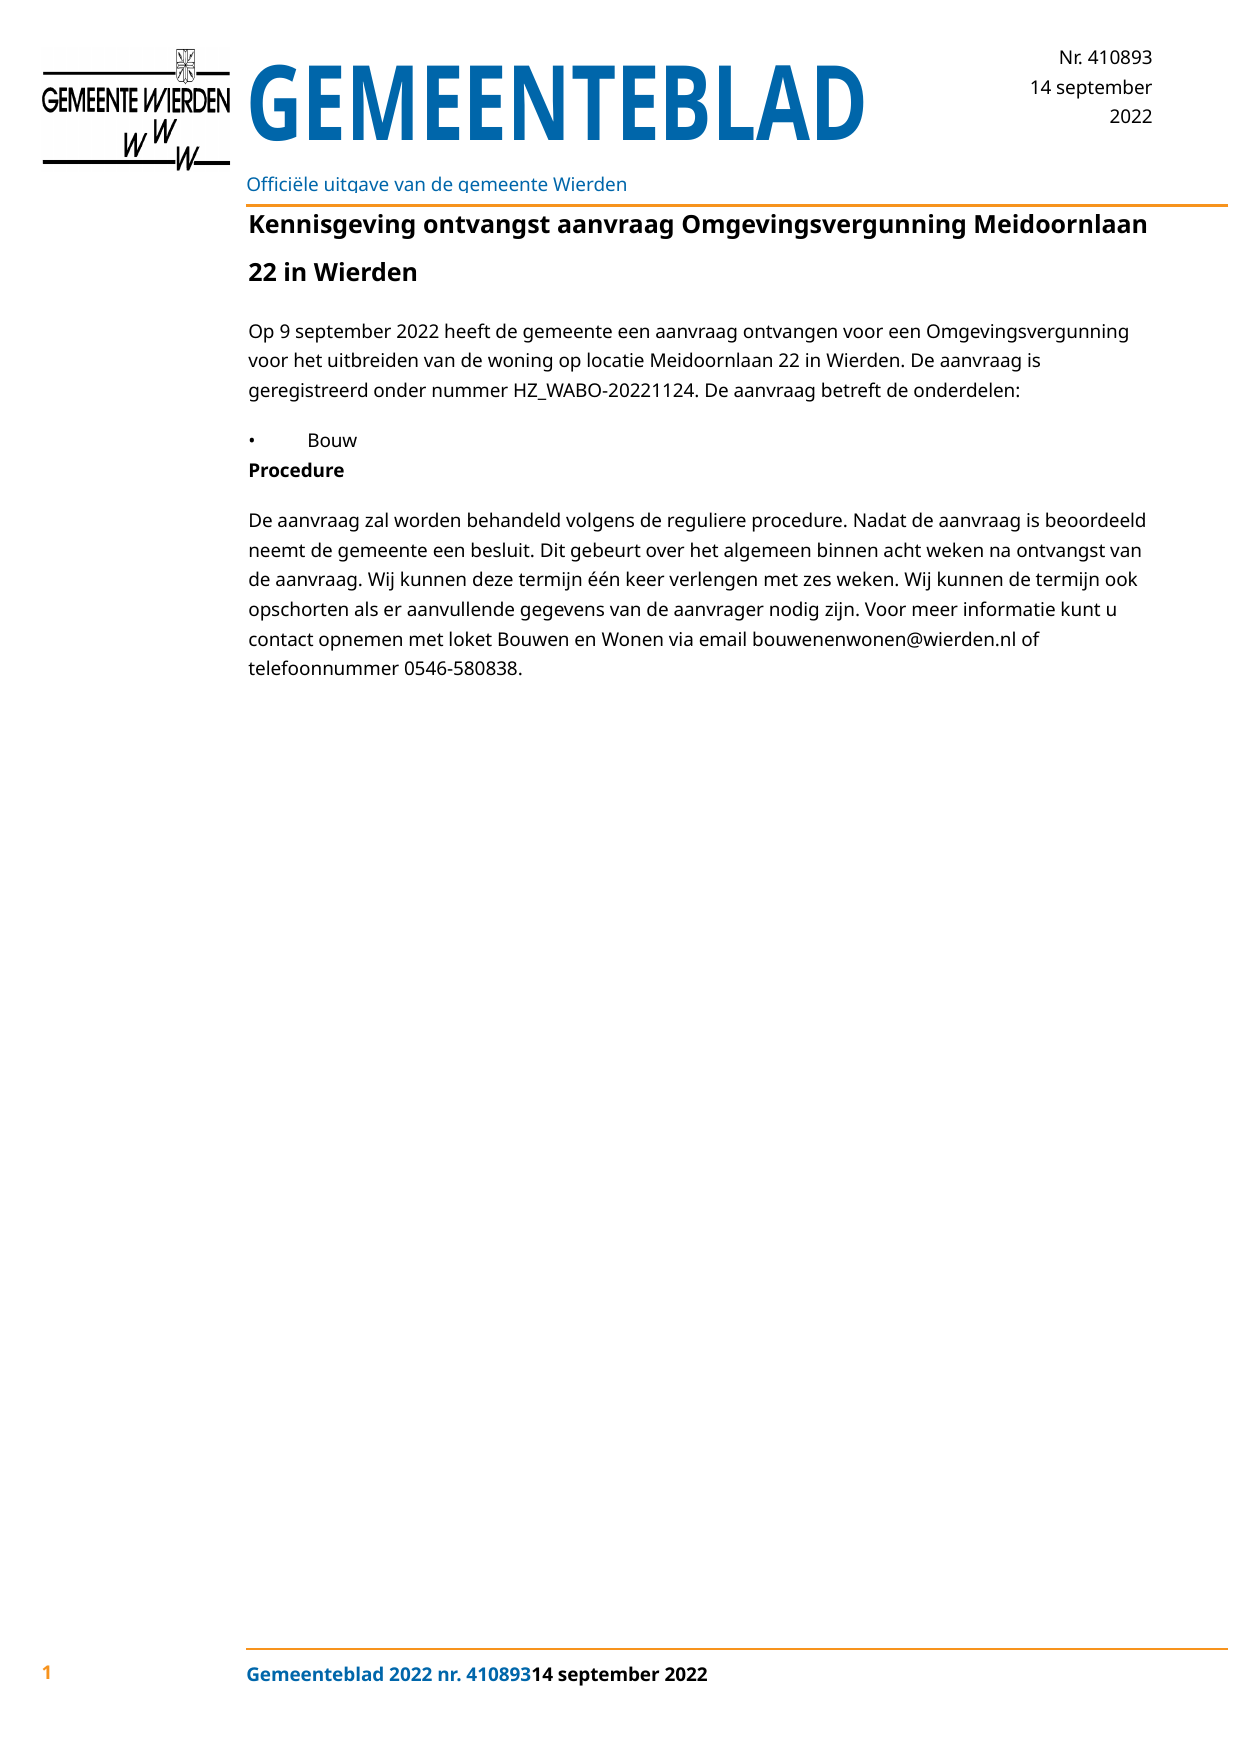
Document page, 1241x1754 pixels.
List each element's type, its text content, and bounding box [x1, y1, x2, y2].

text Procedure [248, 457, 1152, 483]
text De aanvraag zal worden behandeld volgens de reguliere procedure. Nadat de aanvraag is beoordeeld neemt de gemeente een besluit. Dit gebeurt over het algemeen binnen acht weken na ontvangst van de aanvraag. Wij kunnen deze termijn één keer verlengen met zes weken. Wij kunnen de termijn ook opschorten als er aanvullende gegevens van de aanvrager nodig zijn. Voor meer informatie kunt u contact opnemen met loket Bouwen en Wonen via email bouwenenwonen@wierden.nl of telefoonnummer 0546-580838. [248, 507, 1152, 681]
text Op 9 september 2022 heeft de gemeente een aanvraag ontvangen voor een Omgevingsvergunning voor het uitbreiden van de woning op locatie Meidoornlaan 22 in Wierden. De aanvraag is geregistreerd onder nummer HZ_WABO-20221124. De aanvraag betreft de onderdelen: [248, 318, 1152, 403]
picture [41, 47, 231, 172]
list Bouw [248, 427, 1152, 453]
text Kennisgeving ontvangst aanvraag Omgevingsvergunning Meidoornlaan 22 in Wierden [248, 207, 1152, 288]
